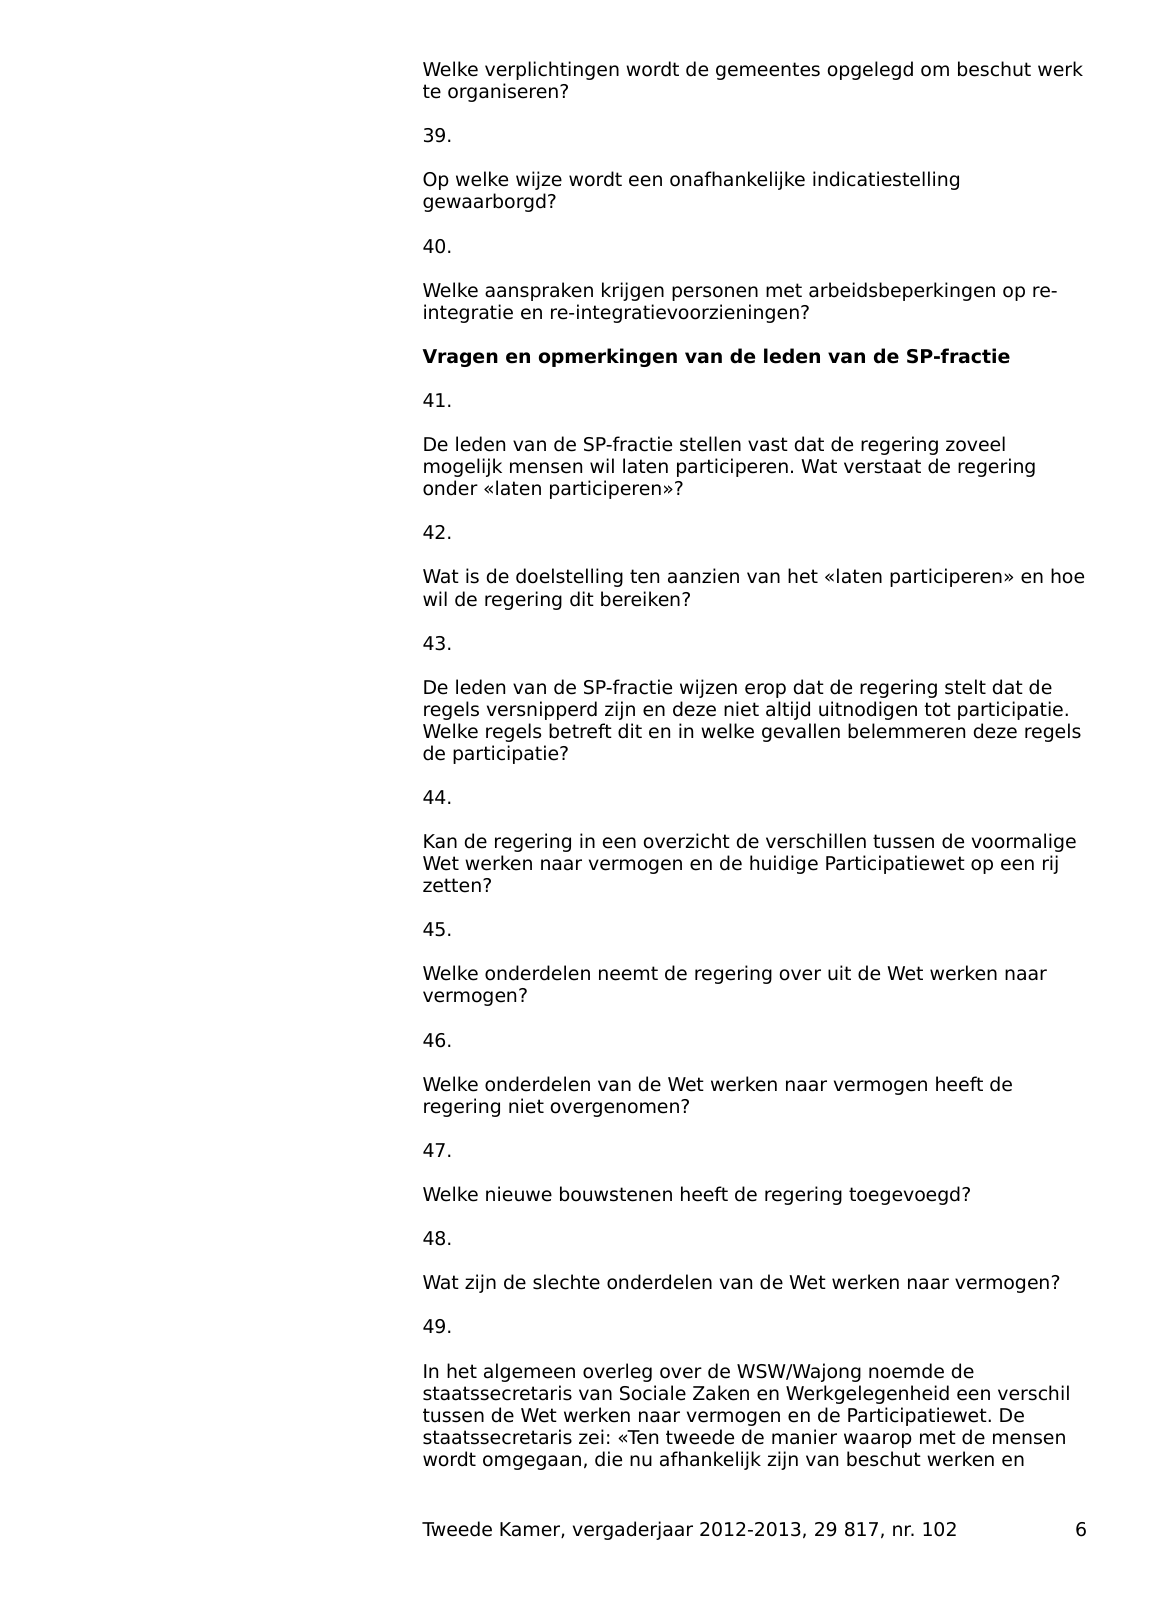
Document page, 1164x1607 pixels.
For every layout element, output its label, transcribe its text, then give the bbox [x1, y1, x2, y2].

text 43. [422, 633, 1087, 654]
text Welke onderdelen van de Wet werken naar vermogen heeft de regering niet overgenomen? [422, 1074, 1087, 1118]
text 40. [422, 236, 1087, 257]
text Welke nieuwe bouwstenen heeft de regering toegevoegd? [422, 1184, 1087, 1206]
text De leden van de SP-fractie stellen vast dat de regering zoveel mogelijk mensen wil laten participeren. Wat verstaat de regering onder «laten participeren»? [422, 434, 1087, 500]
text 41. [422, 390, 1087, 412]
text 49. [422, 1316, 1087, 1338]
text 47. [422, 1140, 1087, 1162]
text Op welke wijze wordt een onafhankelijke indicatiestelling gewaarborgd? [422, 169, 1087, 213]
text Kan de regering in een overzicht de verschillen tussen de voormalige Wet werken naar vermogen en de huidige Participatiewet op een rij zetten? [422, 831, 1087, 897]
text Wat zijn de slechte onderdelen van de Wet werken naar vermogen? [422, 1272, 1087, 1294]
text 42. [422, 522, 1087, 544]
text Welke aanspraken krijgen personen met arbeidsbeperkingen op re-integratie en re-integratievoorzieningen? [422, 280, 1087, 324]
text 39. [422, 125, 1087, 147]
text De leden van de SP-fractie wijzen erop dat de regering stelt dat de regels versnipperd zijn en deze niet altijd uitnodigen tot participatie. Welke regels betreft dit en in welke gevallen belemmeren deze regels de participatie? [422, 677, 1087, 765]
text Welke verplichtingen wordt de gemeentes opgelegd om beschut werk te organiseren? [422, 59, 1087, 103]
text 48. [422, 1228, 1087, 1250]
text Wat is de doelstelling ten aanzien van het «laten participeren» en hoe wil de regering dit bereiken? [422, 566, 1087, 610]
text 46. [422, 1029, 1087, 1051]
text 45. [422, 919, 1087, 941]
text In het algemeen overleg over de WSW/Wajong noemde de staatssecretaris van Sociale Zaken en Werkgelegenheid een verschil tussen de Wet werken naar vermogen en de Participatiewet. De staatssecretaris zei: «Ten tweede de manier waarop met de mensen wordt omgegaan, die nu afhankelijk zijn van beschut werken en [422, 1361, 1087, 1471]
text Welke onderdelen neemt de regering over uit de Wet werken naar vermogen? [422, 963, 1087, 1007]
text 44. [422, 787, 1087, 809]
subtitle Vragen en opmerkingen van de leden van de SP-fractie [422, 346, 1087, 368]
